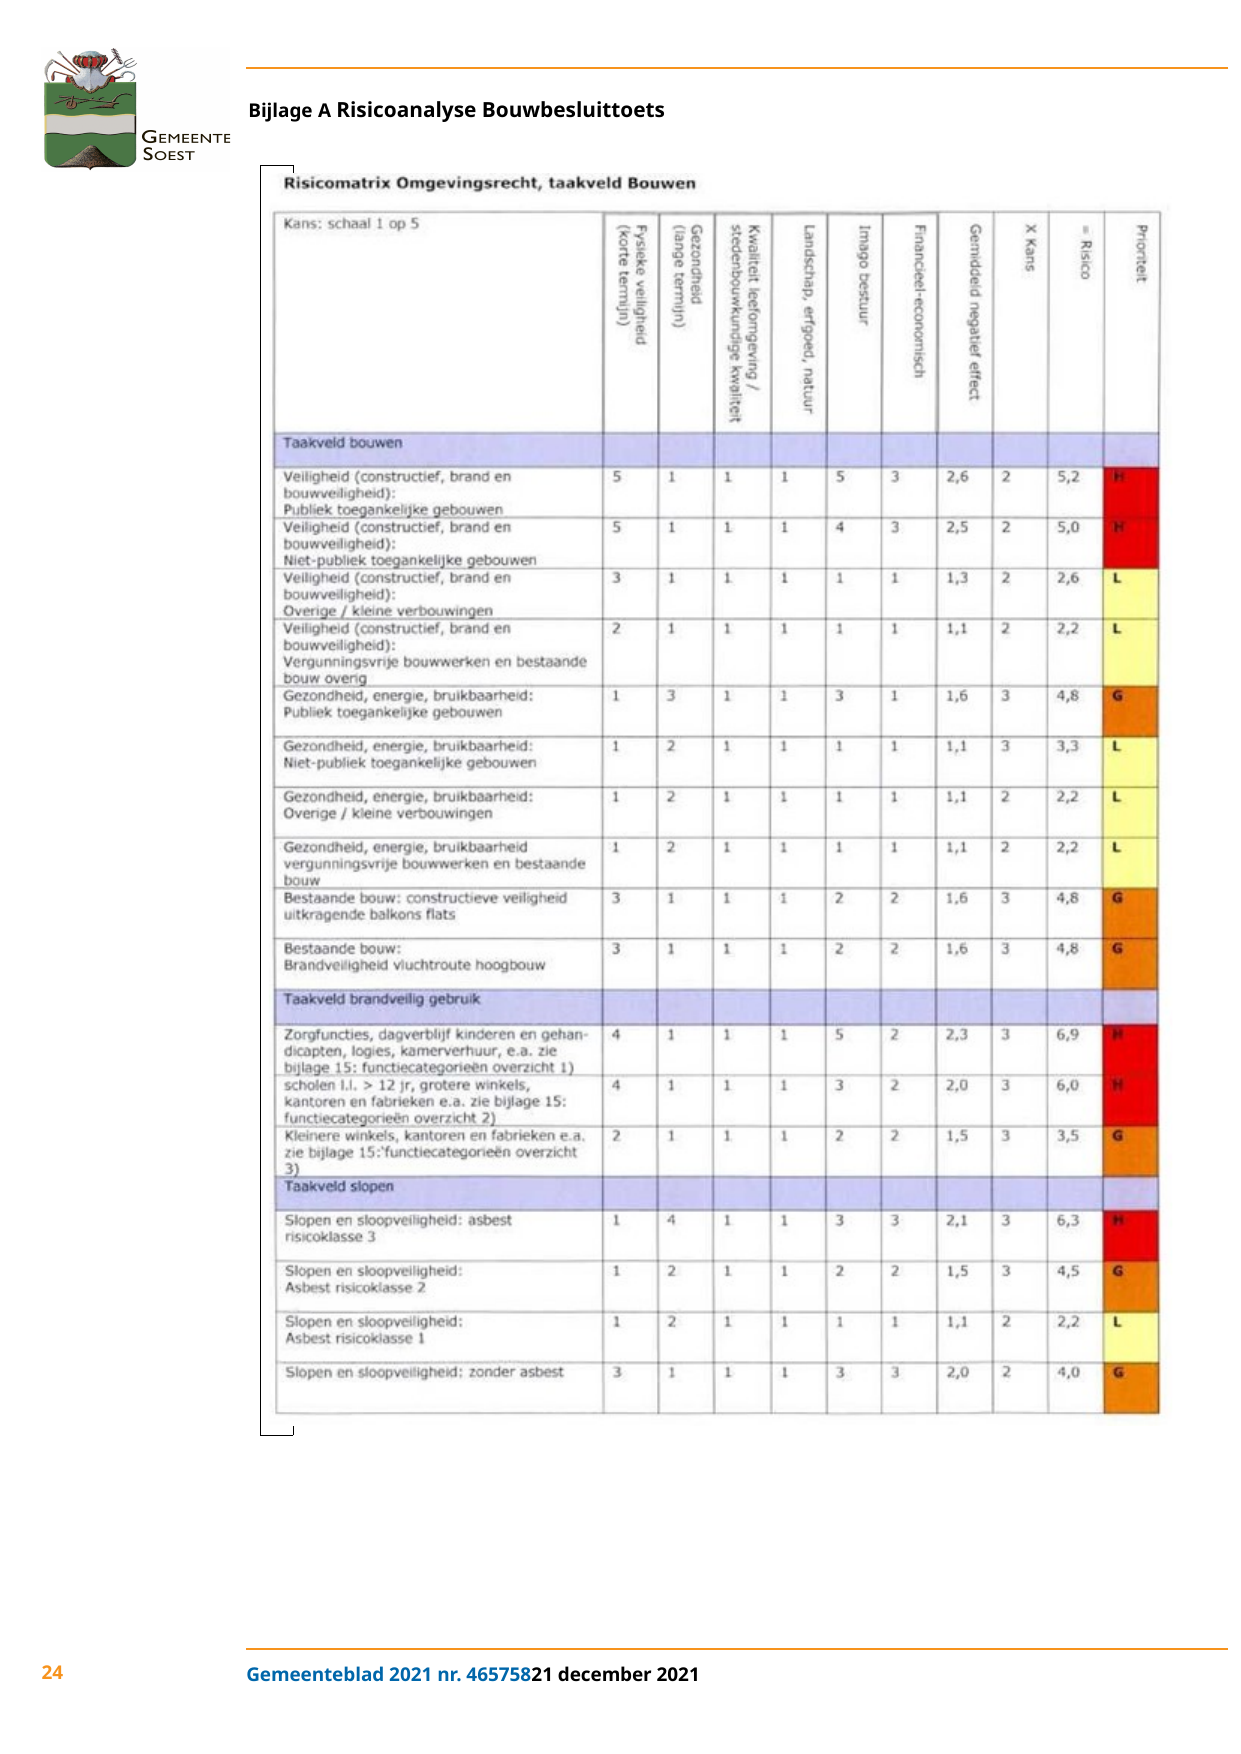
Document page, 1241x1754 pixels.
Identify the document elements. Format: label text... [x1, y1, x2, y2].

text Bijlage A Risicoanalyse Bouwbesluittoets [248, 95, 1152, 123]
picture [41, 47, 231, 172]
picture [268, 173, 1173, 1426]
